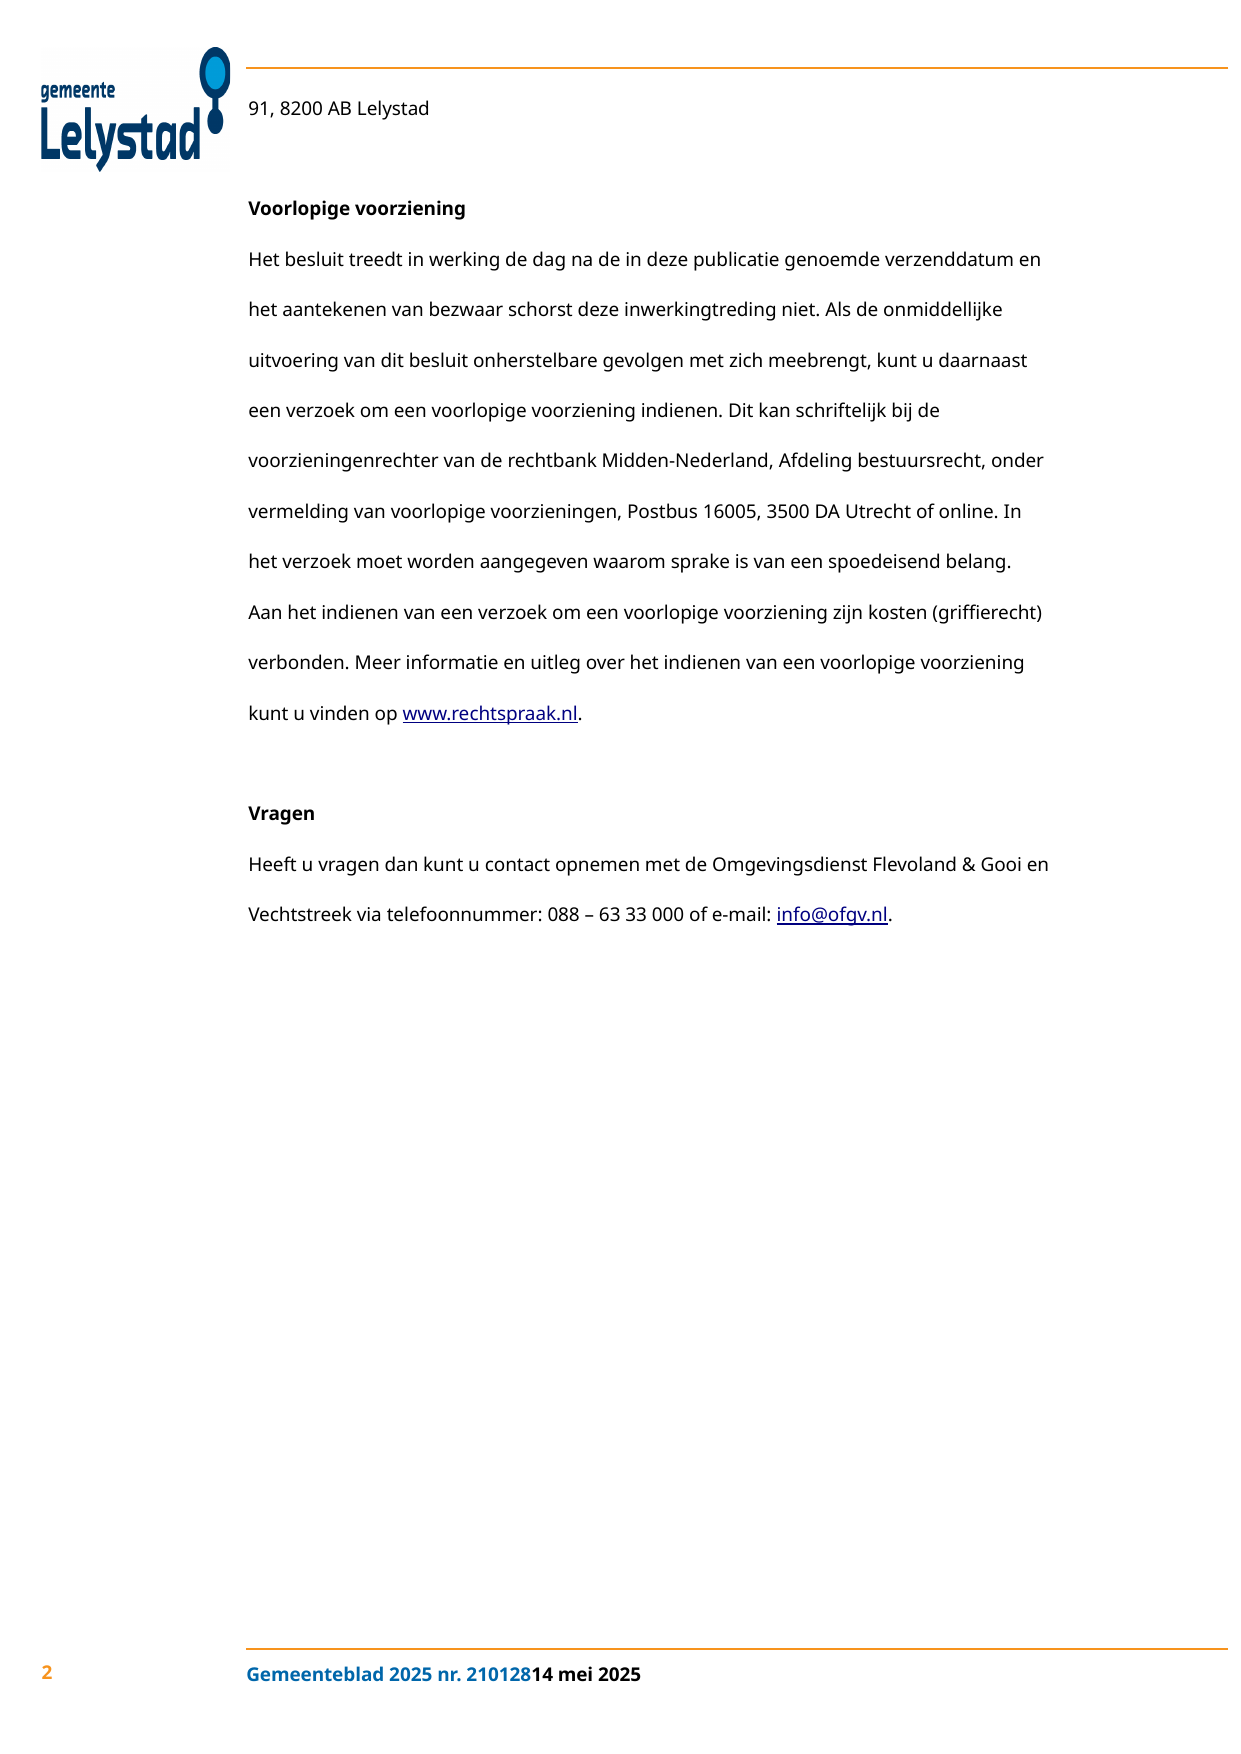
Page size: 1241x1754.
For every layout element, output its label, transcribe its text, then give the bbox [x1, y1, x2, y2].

text een verzoek om een voorlopige voorziening indienen. Dit kan schriftelijk bij de [248, 397, 1152, 423]
picture [41, 47, 231, 172]
text Aan het indienen van een verzoek om een voorlopige voorziening zijn kosten (griffierecht) [248, 599, 1152, 625]
text het verzoek moet worden aangegeven waarom sprake is van een spoedeisend belang. [248, 548, 1152, 574]
text Vechtstreek via telefoonnummer: 088 – 63 33 000 of e-mail: info@ofgv.nl. [248, 901, 1152, 927]
text het aantekenen van bezwaar schorst deze inwerkingtreding niet. Als de onmiddellijke [248, 296, 1152, 322]
text verbonden. Meer informatie en uitleg over het indienen van een voorlopige voorziening [248, 649, 1152, 675]
text Het besluit treedt in werking de dag na de in deze publicatie genoemde verzenddatum en [248, 246, 1152, 272]
text 91, 8200 AB Lelystad [248, 95, 1152, 121]
text voorzieningenrechter van de rechtbank Midden-Nederland, Afdeling bestuursrecht, onder [248, 448, 1152, 473]
text vermelding van voorlopige voorzieningen, Postbus 16005, 3500 DA Utrecht of online. In [248, 498, 1152, 524]
text kunt u vinden op www.rechtspraak.nl. [248, 700, 1152, 726]
text Heeft u vragen dan kunt u contact opnemen met de Omgevingsdienst Flevoland & Gooi en [248, 851, 1152, 877]
text Voorlopige voorziening [248, 196, 1152, 221]
text Vragen [248, 801, 1152, 826]
text uitvoering van dit besluit onherstelbare gevolgen met zich meebrengt, kunt u daarnaast [248, 347, 1152, 373]
